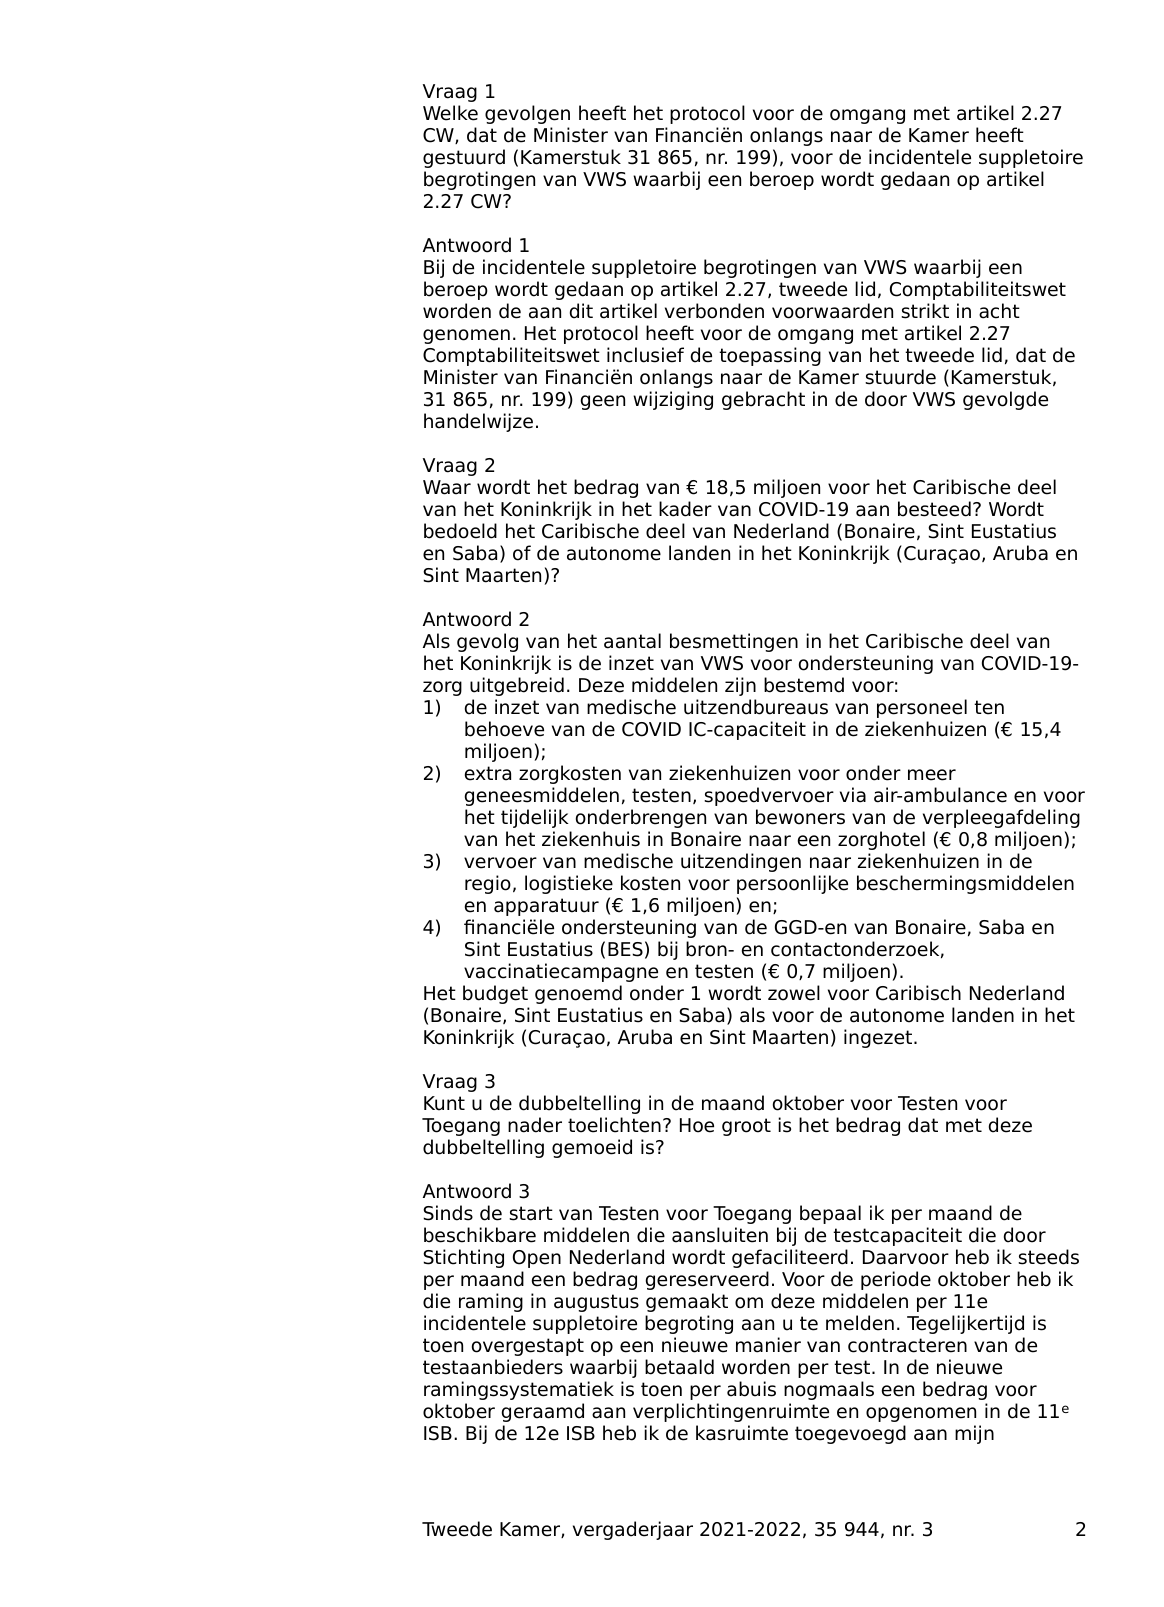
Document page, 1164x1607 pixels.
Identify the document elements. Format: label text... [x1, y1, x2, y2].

text Antwoord 3 [422, 1181, 1087, 1203]
text Het budget genoemd onder 1 wordt zowel voor Caribisch Nederland (Bonaire, Sint Eustatius en Saba) als voor de autonome landen in het Koninkrijk (Curaçao, Aruba en Sint Maarten) ingezet. [422, 983, 1087, 1049]
text Vraag 2 [422, 455, 1087, 477]
text 3) vervoer van medische uitzendingen naar ziekenhuizen in de regio, logistieke kosten voor persoonlijke beschermingsmiddelen en apparatuur (€ 1,6 miljoen) en; [422, 851, 1087, 917]
text Vraag 3 [422, 1071, 1087, 1093]
text Waar wordt het bedrag van € 18,5 miljoen voor het Caribische deel van het Koninkrijk in het kader van COVID-19 aan besteed? Wordt bedoeld het Caribische deel van Nederland (Bonaire, Sint Eustatius en Saba) of de autonome landen in het Koninkrijk (Curaçao, Aruba en Sint Maarten)? [422, 477, 1087, 587]
text Als gevolg van het aantal besmettingen in het Caribische deel van het Koninkrijk is de inzet van VWS voor ondersteuning van COVID-19-zorg uitgebreid. Deze middelen zijn bestemd voor: [422, 631, 1087, 697]
text 1) de inzet van medische uitzendbureaus van personeel ten behoeve van de COVID IC-capaciteit in de ziekenhuizen (€ 15,4 miljoen); [422, 697, 1087, 763]
text Antwoord 2 [422, 609, 1087, 631]
text Vraag 1 [422, 81, 1087, 103]
text 4) financiële ondersteuning van de GGD-en van Bonaire, Saba en Sint Eustatius (BES) bij bron- en contactonderzoek, vaccinatiecampagne en testen (€ 0,7 miljoen). [422, 917, 1087, 983]
text Welke gevolgen heeft het protocol voor de omgang met artikel 2.27 CW, dat de Minister van Financiën onlangs naar de Kamer heeft gestuurd (Kamerstuk 31 865, nr. 199), voor de incidentele suppletoire begrotingen van VWS waarbij een beroep wordt gedaan op artikel 2.27 CW? [422, 103, 1087, 213]
text Bij de incidentele suppletoire begrotingen van VWS waarbij een beroep wordt gedaan op artikel 2.27, tweede lid, Comptabiliteitswet worden de aan dit artikel verbonden voorwaarden strikt in acht genomen. Het protocol heeft voor de omgang met artikel 2.27 Comptabiliteitswet inclusief de toepassing van het tweede lid, dat de Minister van Financiën onlangs naar de Kamer stuurde (Kamerstuk, 31 865, nr. 199) geen wijziging gebracht in de door VWS gevolgde handelwijze. [422, 257, 1087, 433]
text Sinds de start van Testen voor Toegang bepaal ik per maand de beschikbare middelen die aansluiten bij de testcapaciteit die door Stichting Open Nederland wordt gefaciliteerd. Daarvoor heb ik steeds per maand een bedrag gereserveerd. Voor de periode oktober heb ik die raming in augustus gemaakt om deze middelen per 11e incidentele suppletoire begroting aan u te melden. Tegelijkertijd is toen overgestapt op een nieuwe manier van contracteren van de testaanbieders waarbij betaald worden per test. In de nieuwe ramingssystematiek is toen per abuis nogmaals een bedrag voor oktober geraamd aan verplichtingenruimte en opgenomen in de 11e ISB. Bij de 12e ISB heb ik de kasruimte toegevoegd aan mijn [422, 1203, 1087, 1445]
text Antwoord 1 [422, 235, 1087, 257]
text 2) extra zorgkosten van ziekenhuizen voor onder meer geneesmiddelen, testen, spoedvervoer via air-ambulance en voor het tijdelijk onderbrengen van bewoners van de verpleegafdeling van het ziekenhuis in Bonaire naar een zorghotel (€ 0,8 miljoen); [422, 763, 1087, 851]
text Kunt u de dubbeltelling in de maand oktober voor Testen voor Toegang nader toelichten? Hoe groot is het bedrag dat met deze dubbeltelling gemoeid is? [422, 1093, 1087, 1159]
